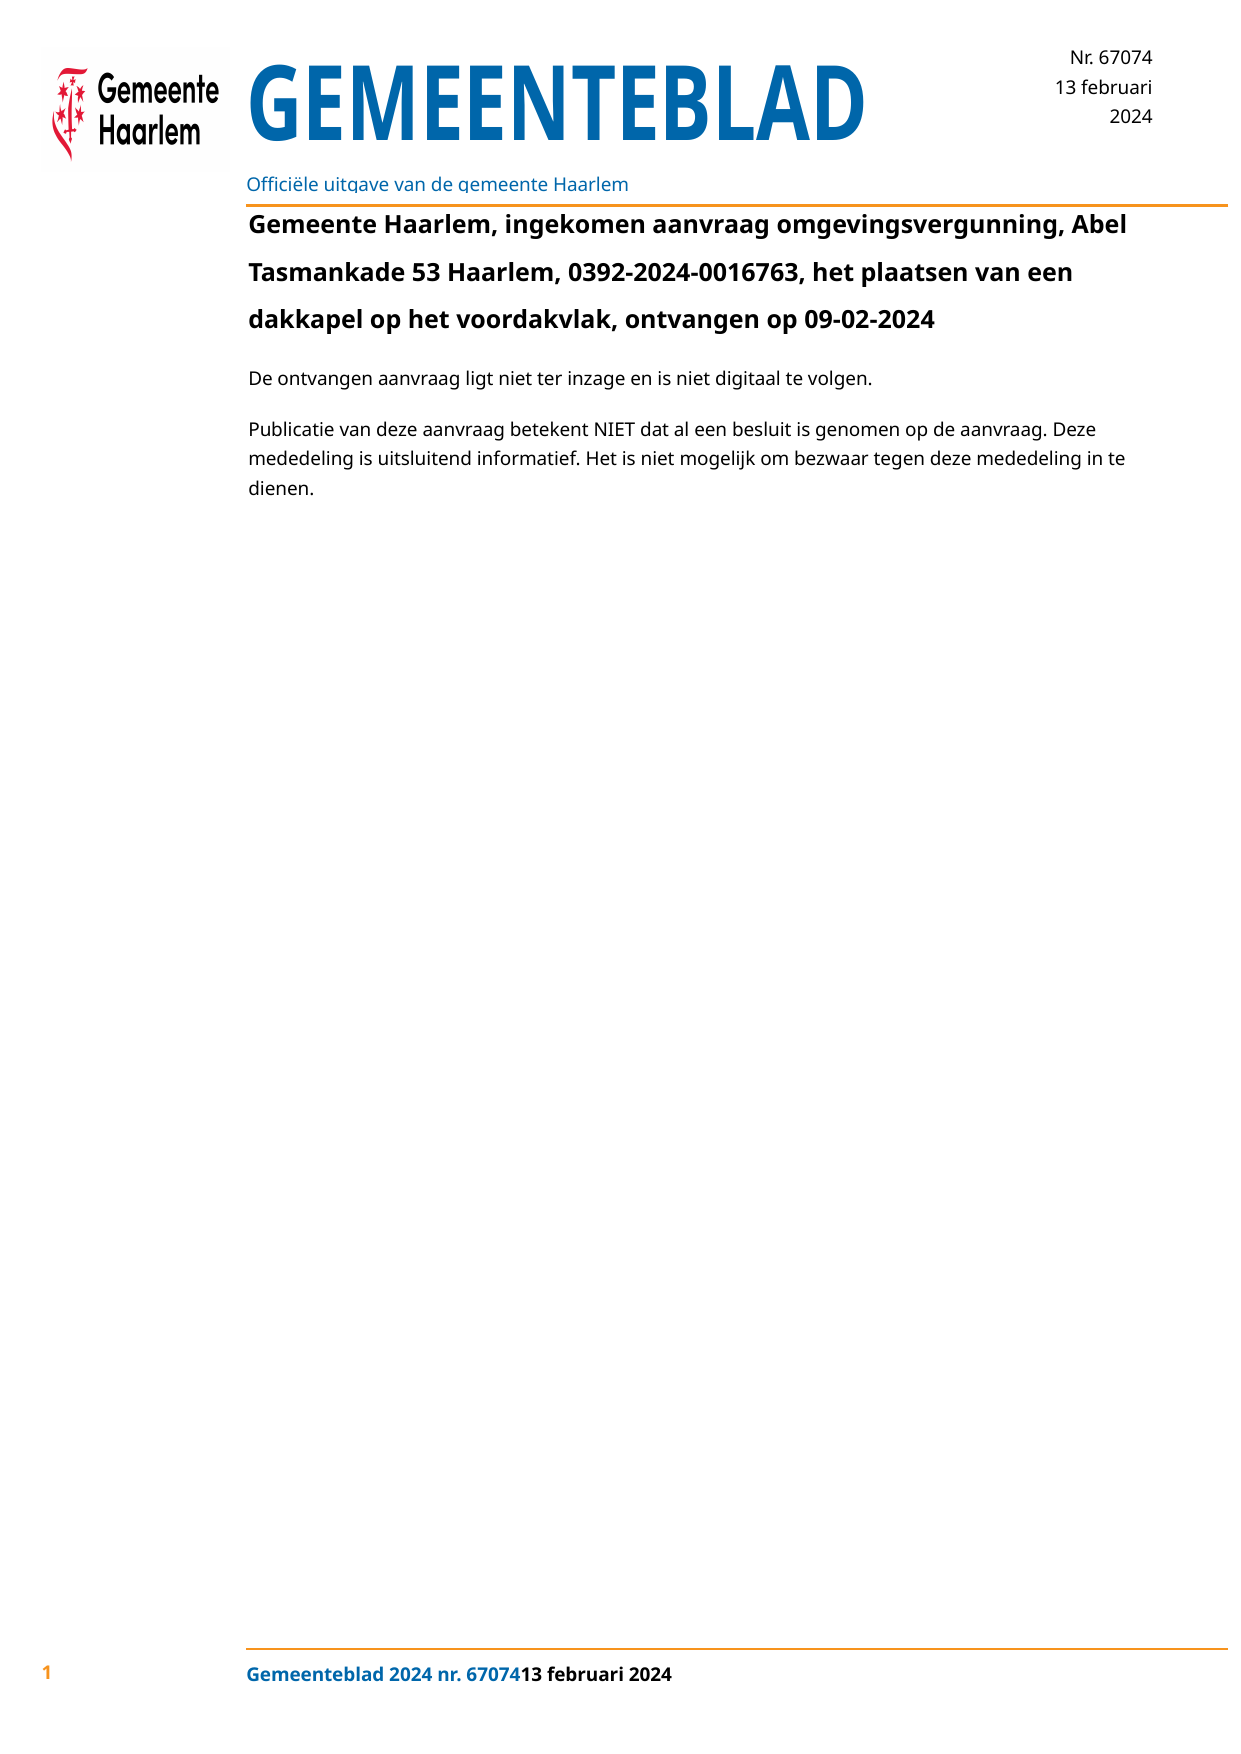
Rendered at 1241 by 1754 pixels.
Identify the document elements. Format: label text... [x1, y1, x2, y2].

text Gemeente Haarlem, ingekomen aanvraag omgevingsvergunning, Abel Tasmankade 53 Haarlem, 0392-2024-0016763, het plaatsen van een dakkapel op het voordakvlak, ontvangen op 09-02-2024 [248, 207, 1152, 336]
picture [41, 47, 231, 172]
text De ontvangen aanvraag ligt niet ter inzage en is niet digitaal te volgen. [248, 366, 1152, 391]
text Publicatie van deze aanvraag betekent NIET dat al een besluit is genomen op de aanvraag. Deze mededeling is uitsluitend informatief. Het is niet mogelijk om bezwaar tegen deze mededeling in te dienen. [248, 416, 1152, 501]
